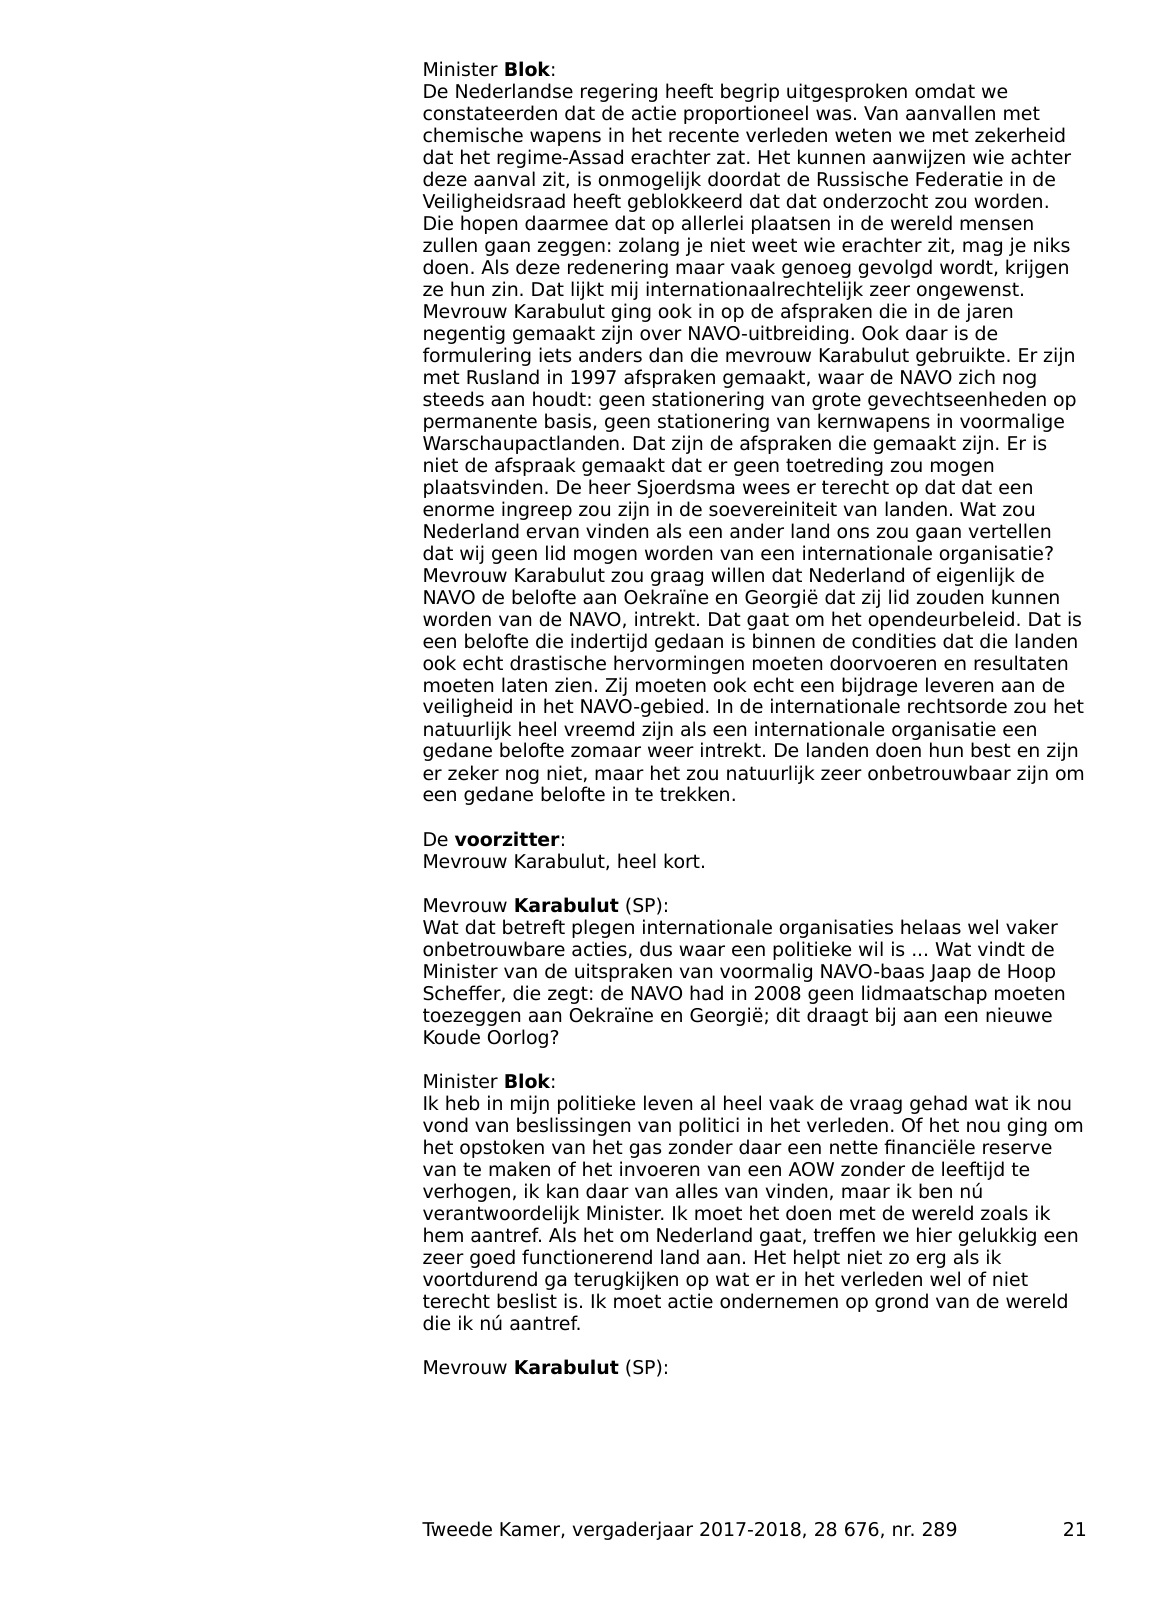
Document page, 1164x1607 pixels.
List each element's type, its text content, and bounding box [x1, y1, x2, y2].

text De Nederlandse regering heeft begrip uitgesproken omdat we constateerden dat de actie proportioneel was. Van aanvallen met chemische wapens in het recente verleden weten we met zekerheid dat het regime-Assad erachter zat. Het kunnen aanwijzen wie achter deze aanval zit, is onmogelijk doordat de Russische Federatie in de Veiligheidsraad heeft geblokkeerd dat dat onderzocht zou worden. Die hopen daarmee dat op allerlei plaatsen in de wereld mensen zullen gaan zeggen: zolang je niet weet wie erachter zit, mag je niks doen. Als deze redenering maar vaak genoeg gevolgd wordt, krijgen ze hun zin. Dat lijkt mij internationaalrechtelijk zeer ongewenst. [422, 81, 1087, 301]
text Mevrouw Karabulut ging ook in op de afspraken die in de jaren negentig gemaakt zijn over NAVO-uitbreiding. Ook daar is de formulering iets anders dan die mevrouw Karabulut gebruikte. Er zijn met Rusland in 1997 afspraken gemaakt, waar de NAVO zich nog steeds aan houdt: geen stationering van grote gevechtseenheden op permanente basis, geen stationering van kernwapens in voormalige Warschaupactlanden. Dat zijn de afspraken die gemaakt zijn. Er is niet de afspraak gemaakt dat er geen toetreding zou mogen plaatsvinden. De heer Sjoerdsma wees er terecht op dat dat een enorme ingreep zou zijn in de soevereiniteit van landen. Wat zou Nederland ervan vinden als een ander land ons zou gaan vertellen dat wij geen lid mogen worden van een internationale organisatie? [422, 301, 1087, 564]
text Mevrouw Karabulut (SP): [422, 1357, 1087, 1379]
text Ik heb in mijn politieke leven al heel vaak de vraag gehad wat ik nou vond van beslissingen van politici in het verleden. Of het nou ging om het opstoken van het gas zonder daar een nette financiële reserve van te maken of het invoeren van een AOW zonder de leeftijd te verhogen, ik kan daar van alles van vinden, maar ik ben nú verantwoordelijk Minister. Ik moet het doen met de wereld zoals ik hem aantref. Als het om Nederland gaat, treffen we hier gelukkig een zeer goed functionerend land aan. Het helpt niet zo erg als ik voortdurend ga terugkijken op wat er in het verleden wel of niet terecht beslist is. Ik moet actie ondernemen op grond van de wereld die ik nú aantref. [422, 1093, 1087, 1334]
text Minister Blok: [422, 59, 1087, 81]
text Minister Blok: [422, 1071, 1087, 1093]
text Mevrouw Karabulut (SP): [422, 895, 1087, 917]
text Mevrouw Karabulut zou graag willen dat Nederland of eigenlijk de NAVO de belofte aan Oekraïne en Georgië dat zij lid zouden kunnen worden van de NAVO, intrekt. Dat gaat om het opendeurbeleid. Dat is een belofte die indertijd gedaan is binnen de condities dat die landen ook echt drastische hervormingen moeten doorvoeren en resultaten moeten laten zien. Zij moeten ook echt een bijdrage leveren aan de veiligheid in het NAVO-gebied. In de internationale rechtsorde zou het natuurlijk heel vreemd zijn als een internationale organisatie een gedane belofte zomaar weer intrekt. De landen doen hun best en zijn er zeker nog niet, maar het zou natuurlijk zeer onbetrouwbaar zijn om een gedane belofte in te trekken. [422, 564, 1087, 806]
text Wat dat betreft plegen internationale organisaties helaas wel vaker onbetrouwbare acties, dus waar een politieke wil is ... Wat vindt de Minister van de uitspraken van voormalig NAVO-baas Jaap de Hoop Scheffer, die zegt: de NAVO had in 2008 geen lidmaatschap moeten toezeggen aan Oekraïne en Georgië; dit draagt bij aan een nieuwe Koude Oorlog? [422, 917, 1087, 1048]
text Mevrouw Karabulut, heel kort. [422, 851, 1087, 872]
text De voorzitter: [422, 828, 1087, 851]
